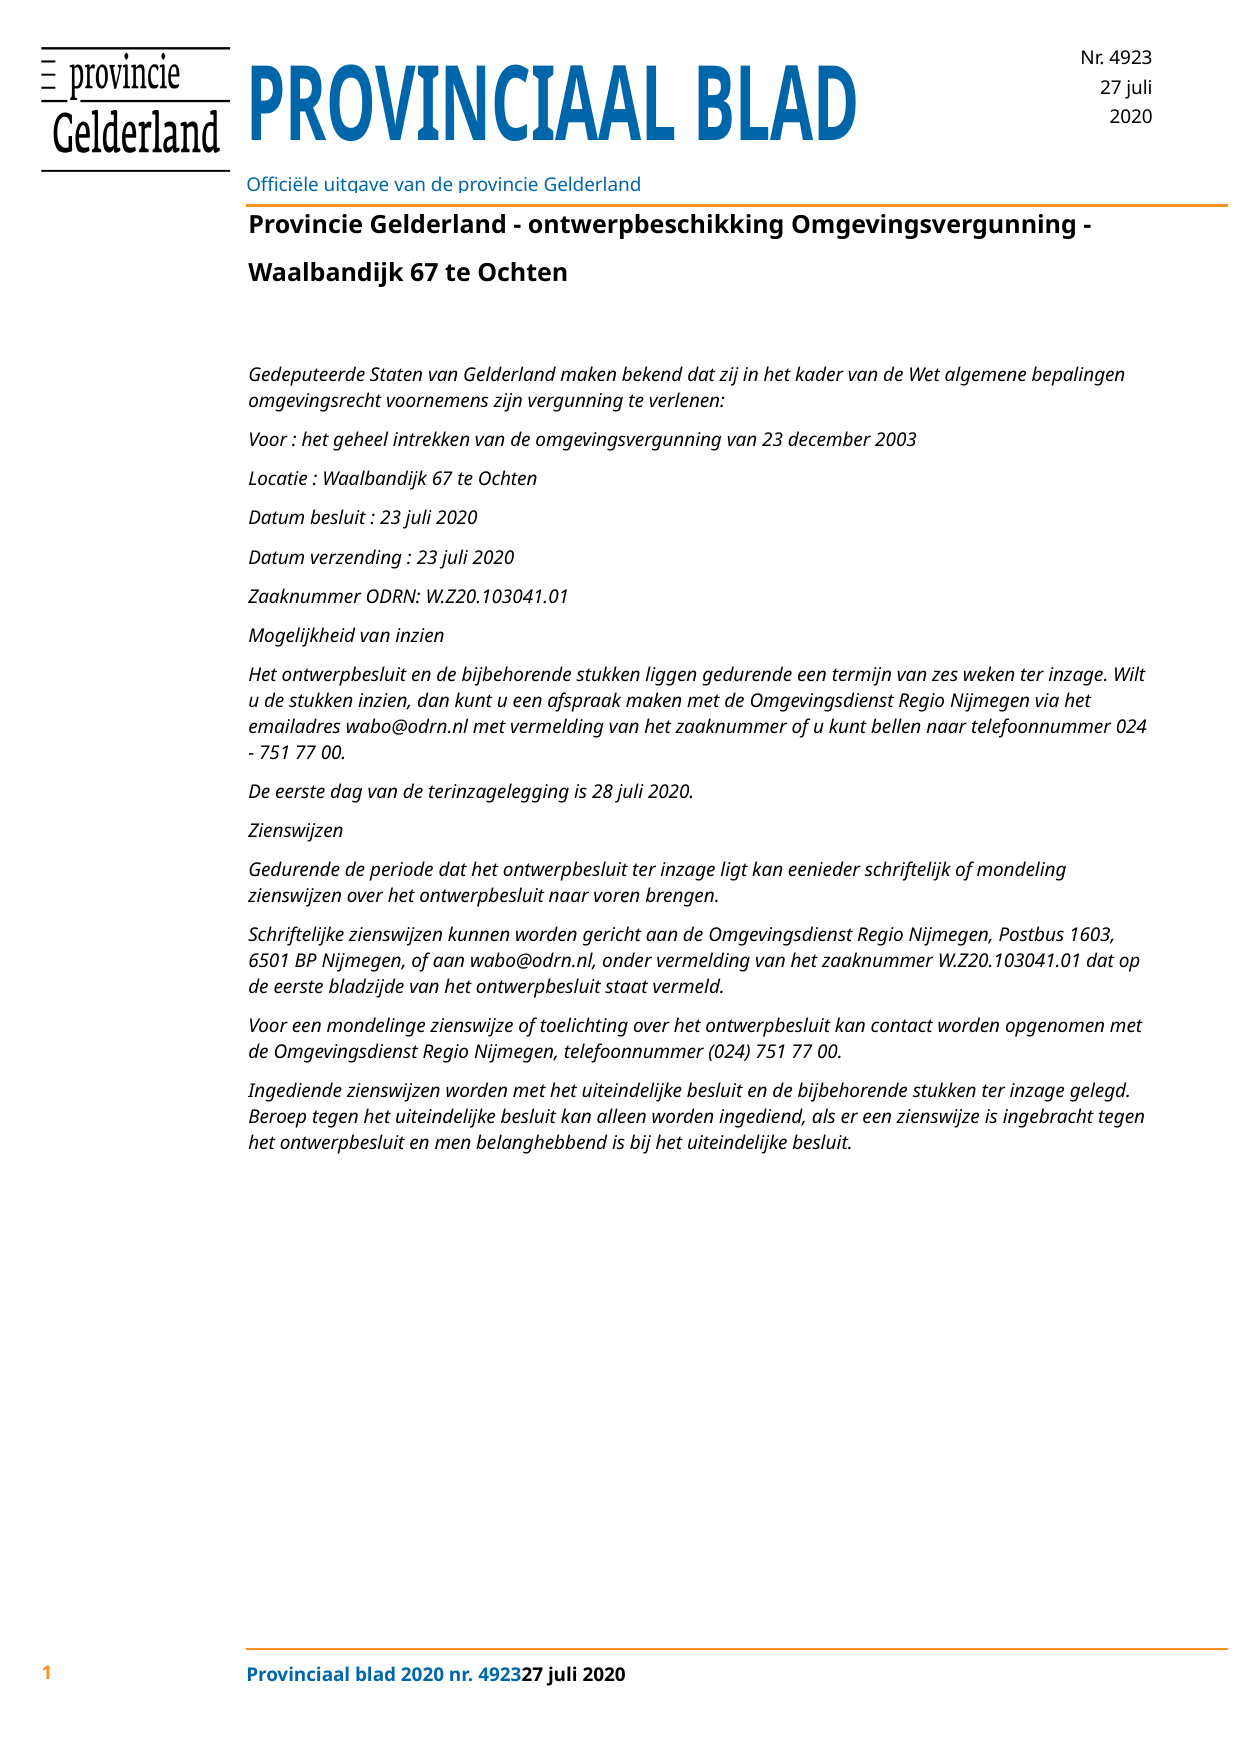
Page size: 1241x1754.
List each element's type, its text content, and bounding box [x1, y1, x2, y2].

text Datum besluit : 23 juli 2020 [248, 504, 1152, 530]
text Ingediende zienswijzen worden met het uiteindelijke besluit en de bijbehorende stukken ter inzage gelegd. Beroep tegen het uiteindelijke besluit kan alleen worden ingediend, als er een zienswijze is ingebracht tegen het ontwerpbesluit en men belanghebbend is bij het uiteindelijke besluit. [248, 1077, 1152, 1154]
text De eerste dag van de terinzagelegging is 28 juli 2020. [248, 778, 1152, 804]
text Gedurende de periode dat het ontwerpbesluit ter inzage ligt kan eenieder schriftelijk of mondeling zienswijzen over het ontwerpbesluit naar voren brengen. [248, 857, 1152, 908]
text Voor : het geheel intrekken van de omgevingsvergunning van 23 december 2003 [248, 426, 1152, 452]
text Mogelijkheid van inzien [248, 622, 1152, 648]
text Voor een mondelinge zienswijze of toelichting over het ontwerpbesluit kan contact worden opgenomen met de Omgevingsdienst Regio Nijmegen, telefoonnummer (024) 751 77 00. [248, 1012, 1152, 1064]
text Locatie : Waalbandijk 67 te Ochten [248, 465, 1152, 491]
text Zienswijzen [248, 817, 1152, 843]
text Schriftelijke zienswijzen kunnen worden gericht aan de Omgevingsdienst Regio Nijmegen, Postbus 1603, 6501 BP Nijmegen, of aan wabo@odrn.nl, onder vermelding van het zaaknummer W.Z20.103041.01 dat op de eerste bladzijde van het ontwerpbesluit staat vermeld. [248, 922, 1152, 999]
text Datum verzending : 23 juli 2020 [248, 544, 1152, 569]
picture [41, 47, 231, 172]
text Zaaknummer ODRN: W.Z20.103041.01 [248, 583, 1152, 609]
text Gedeputeerde Staten van Gelderland maken bekend dat zij in het kader van de Wet algemene bepalingen omgevingsrecht voornemens zijn vergunning te verlenen: [248, 361, 1152, 412]
text Het ontwerpbesluit en de bijbehorende stukken liggen gedurende een termijn van zes weken ter inzage. Wilt u de stukken inzien, dan kunt u een afspraak maken met de Omgevingsdienst Regio Nijmegen via het emailadres wabo@odrn.nl met vermelding van het zaaknummer of u kunt bellen naar telefoonnummer 024 - 751 77 00. [248, 662, 1152, 764]
text Provincie Gelderland - ontwerpbeschikking Omgevingsvergunning - Waalbandijk 67 te Ochten [248, 207, 1152, 288]
